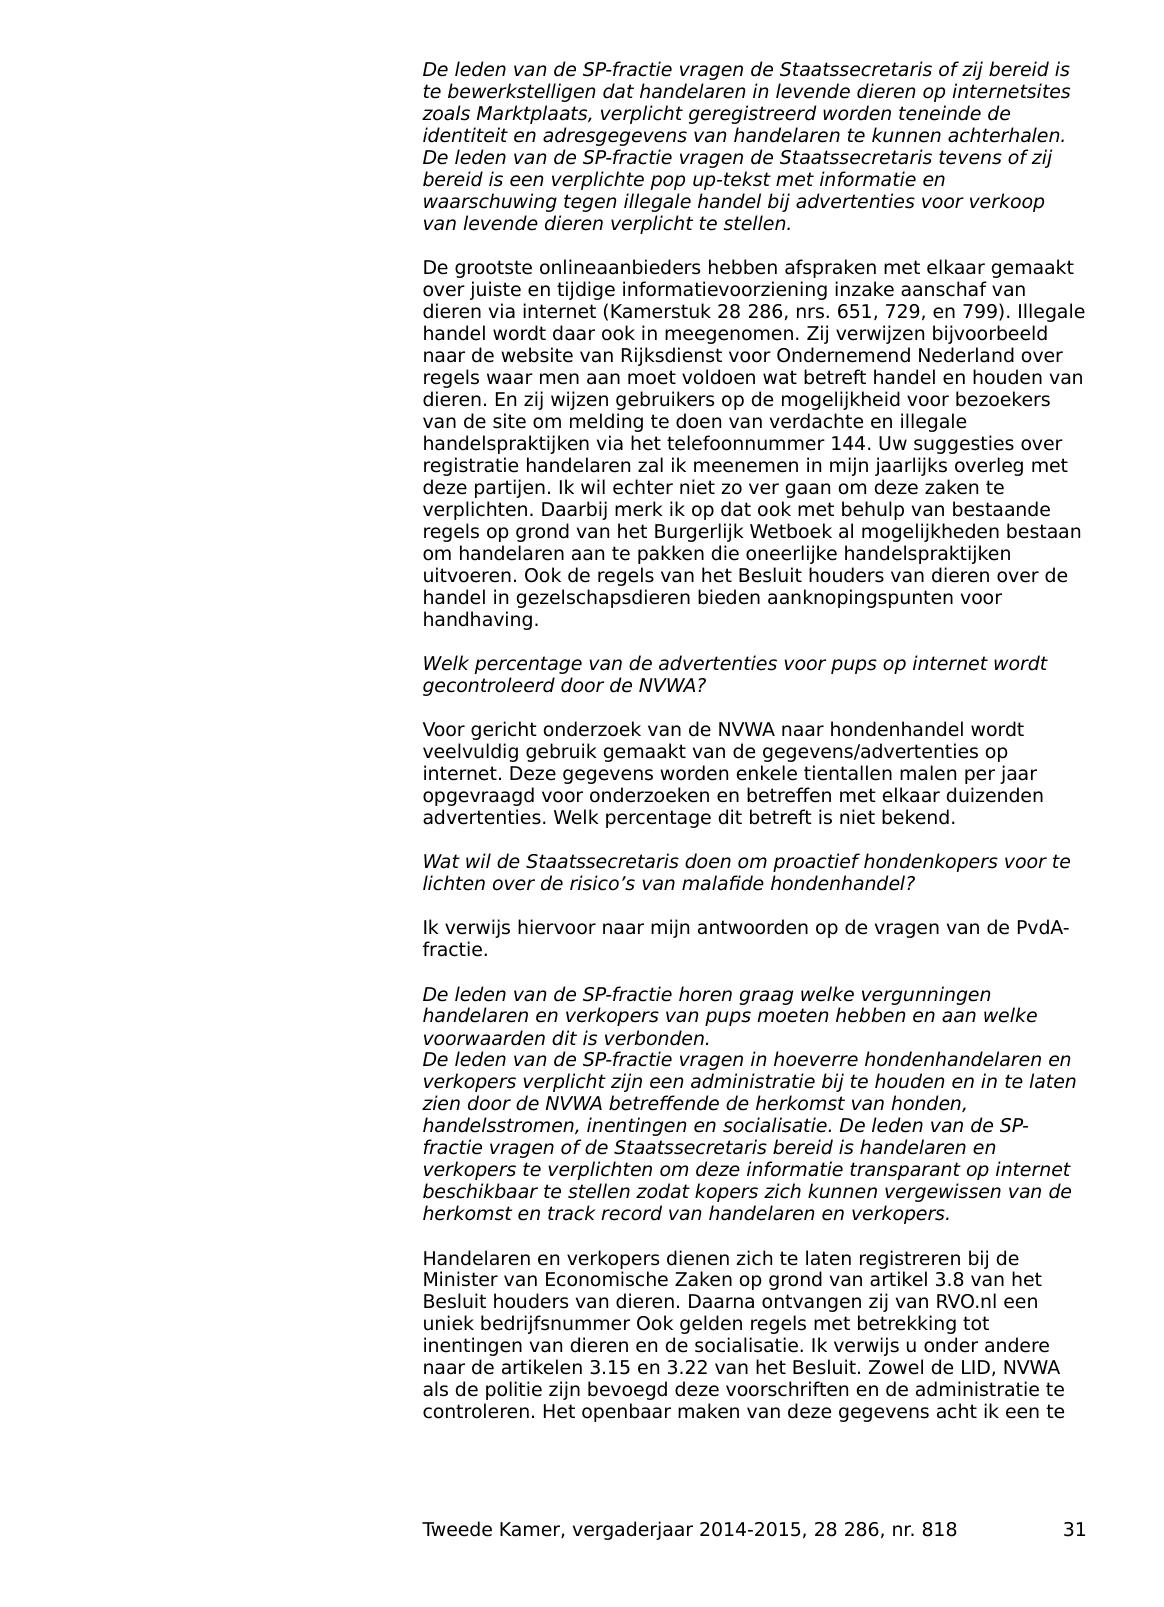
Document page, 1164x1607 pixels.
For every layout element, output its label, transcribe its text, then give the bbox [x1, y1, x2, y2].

text De leden van de SP-fractie vragen in hoeverre hondenhandelaren en verkopers verplicht zijn een administratie bij te houden en in te laten zien door de NVWA betreffende de herkomst van honden, handelsstromen, inentingen en socialisatie. De leden van de SP-fractie vragen of de Staatssecretaris bereid is handelaren en verkopers te verplichten om deze informatie transparant op internet beschikbaar te stellen zodat kopers zich kunnen vergewissen van de herkomst en track record van handelaren en verkopers. [422, 1049, 1087, 1225]
text Handelaren en verkopers dienen zich te laten registreren bij de Minister van Economische Zaken op grond van artikel 3.8 van het Besluit houders van dieren. Daarna ontvangen zij van RVO.nl een uniek bedrijfsnummer Ook gelden regels met betrekking tot inentingen van dieren en de socialisatie. Ik verwijs u onder andere naar de artikelen 3.15 en 3.22 van het Besluit. Zowel de LID, NVWA als de politie zijn bevoegd deze voorschriften en de administratie te controleren. Het openbaar maken van deze gegevens acht ik een te [422, 1247, 1087, 1423]
text Welk percentage van de advertenties voor pups op internet wordt gecontroleerd door de NVWA? [422, 653, 1087, 697]
text De leden van de SP-fractie vragen de Staatssecretaris tevens of zij bereid is een verplichte pop up-tekst met informatie en waarschuwing tegen illegale handel bij advertenties voor verkoop van levende dieren verplicht te stellen. [422, 147, 1087, 235]
text Voor gericht onderzoek van de NVWA naar hondenhandel wordt veelvuldig gebruik gemaakt van de gegevens/advertenties op internet. Deze gegevens worden enkele tientallen malen per jaar opgevraagd voor onderzoeken en betreffen met elkaar duizenden advertenties. Welk percentage dit betreft is niet bekend. [422, 719, 1087, 829]
text De leden van de SP-fractie vragen de Staatssecretaris of zij bereid is te bewerkstelligen dat handelaren in levende dieren op internetsites zoals Marktplaats, verplicht geregistreerd worden teneinde de identiteit en adresgegevens van handelaren te kunnen achterhalen. [422, 59, 1087, 147]
text De grootste onlineaanbieders hebben afspraken met elkaar gemaakt over juiste en tijdige informatievoorziening inzake aanschaf van dieren via internet (Kamerstuk 28 286, nrs. 651, 729, en 799). Illegale handel wordt daar ook in meegenomen. Zij verwijzen bijvoorbeeld naar de website van Rijksdienst voor Ondernemend Nederland over regels waar men aan moet voldoen wat betreft handel en houden van dieren. En zij wijzen gebruikers op de mogelijkheid voor bezoekers van de site om melding te doen van verdachte en illegale handelspraktijken via het telefoonnummer 144. Uw suggesties over registratie handelaren zal ik meenemen in mijn jaarlijks overleg met deze partijen. Ik wil echter niet zo ver gaan om deze zaken te verplichten. Daarbij merk ik op dat ook met behulp van bestaande regels op grond van het Burgerlijk Wetboek al mogelijkheden bestaan om handelaren aan te pakken die oneerlijke handelspraktijken uitvoeren. Ook de regels van het Besluit houders van dieren over de handel in gezelschapsdieren bieden aanknopingspunten voor handhaving. [422, 257, 1087, 631]
text De leden van de SP-fractie horen graag welke vergunningen handelaren en verkopers van pups moeten hebben en aan welke voorwaarden dit is verbonden. [422, 983, 1087, 1049]
text Ik verwijs hiervoor naar mijn antwoorden op de vragen van de PvdA-fractie. [422, 917, 1087, 961]
text Wat wil de Staatssecretaris doen om proactief hondenkopers voor te lichten over de risico’s van malafide hondenhandel? [422, 851, 1087, 895]
